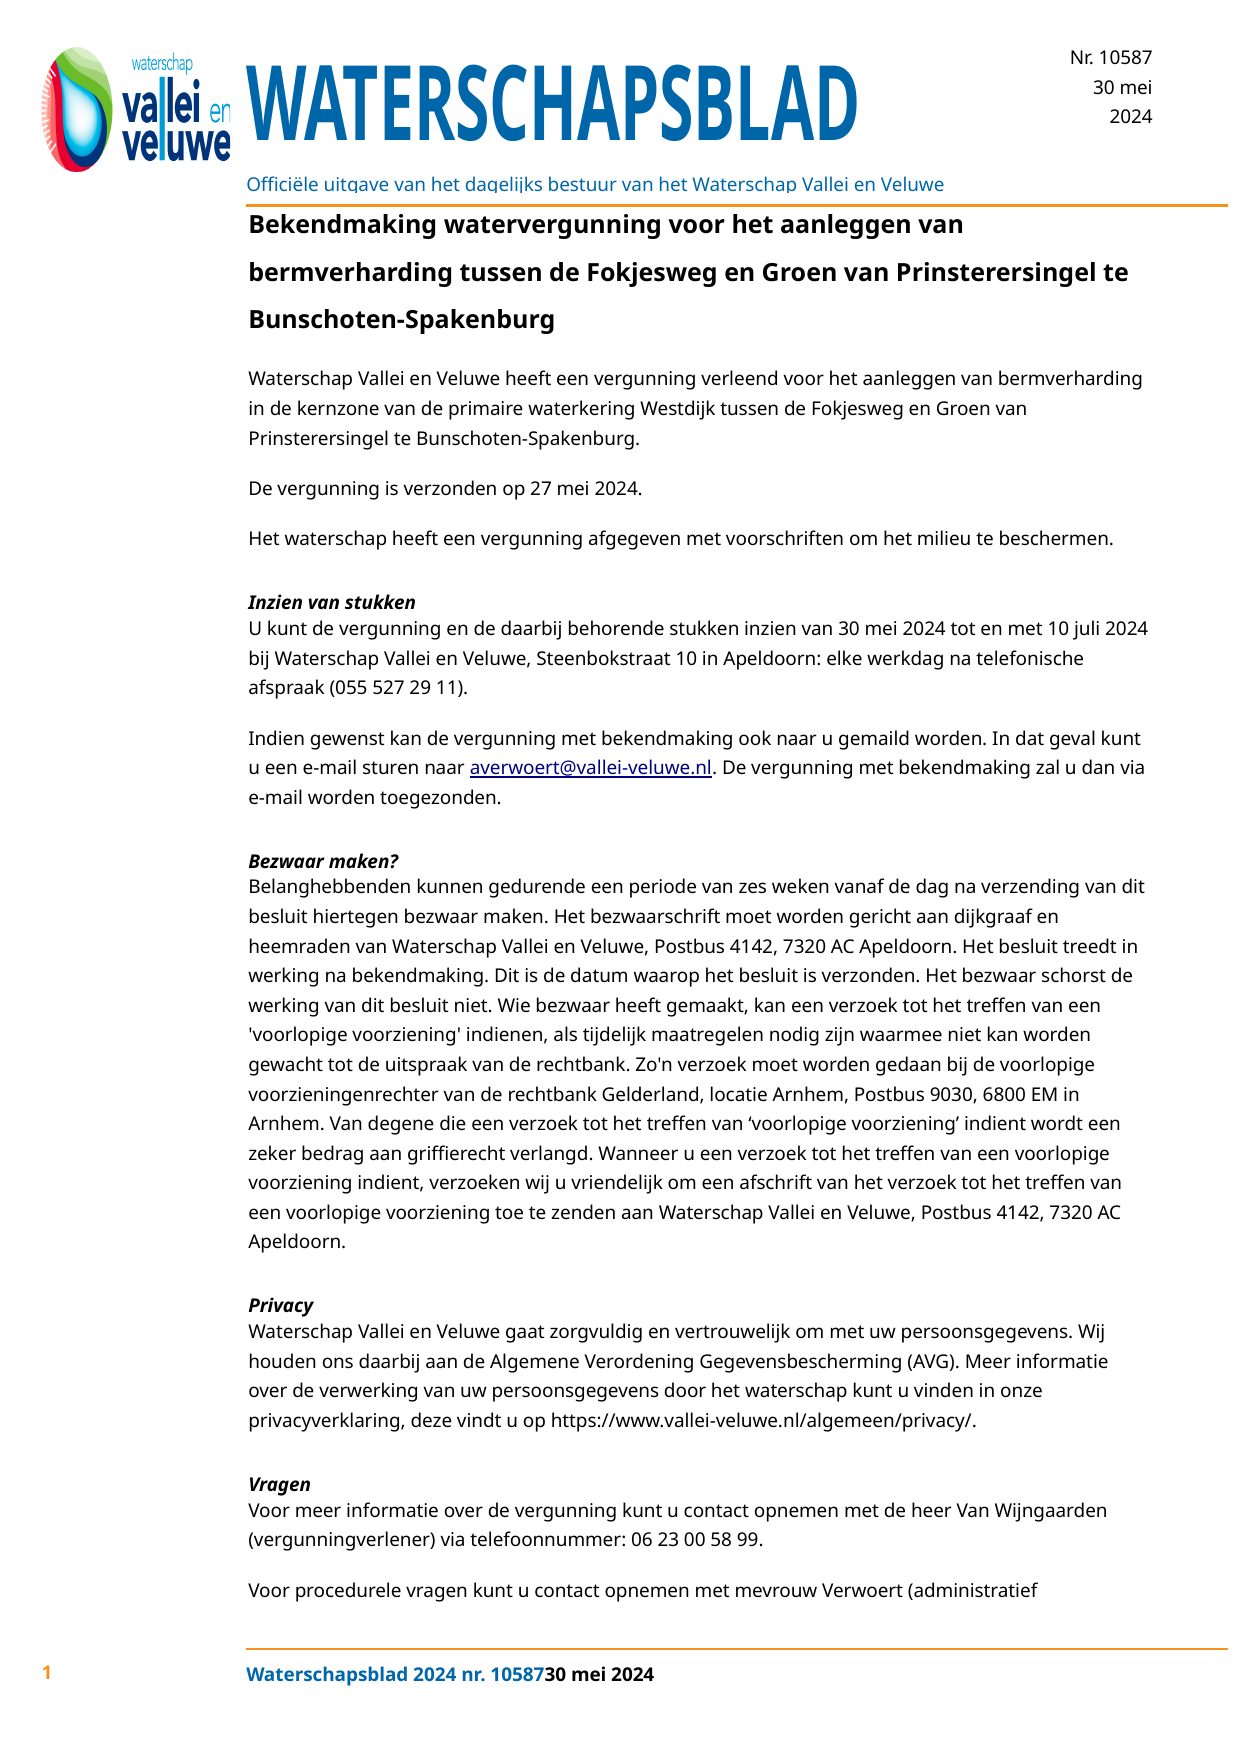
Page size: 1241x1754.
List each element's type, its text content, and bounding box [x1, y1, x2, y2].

text Bekendmaking watervergunning voor het aanleggen van bermverharding tussen de Fokjesweg en Groen van Prinsterersingel te Bunschoten-Spakenburg [248, 207, 1152, 336]
picture [41, 47, 231, 172]
text Indien gewenst kan de vergunning met bekendmaking ook naar u gemaild worden. In dat geval kunt u een e-mail sturen naar averwoert@vallei-veluwe.nl. De vergunning met bekendmaking zal u dan via e-mail worden toegezonden. [248, 725, 1152, 810]
text Voor procedurele vragen kunt u contact opnemen met mevrouw Verwoert (administratief [248, 1577, 1152, 1602]
text Inzien van stukken [248, 589, 1152, 615]
text De vergunning is verzonden op 27 mei 2024. [248, 475, 1152, 501]
text Voor meer informatie over de vergunning kunt u contact opnemen met de heer Van Wijngaarden (vergunningverlener) via telefoonnummer: 06 23 00 58 99. [248, 1497, 1152, 1552]
text Waterschap Vallei en Veluwe gaat zorgvuldig en vertrouwelijk om met uw persoonsgegevens. Wij houden ons daarbij aan de Algemene Verordening Gegevensbescherming (AVG). Meer informatie over de verwerking van uw persoonsgegevens door het waterschap kunt u vinden in onze privacyverklaring, deze vindt u op https://www.vallei-veluwe.nl/algemeen/privacy/. [248, 1318, 1152, 1433]
text Bezwaar maken? [248, 848, 1152, 874]
text Belanghebbenden kunnen gedurende een periode van zes weken vanaf de dag na verzending van dit besluit hiertegen bezwaar maken. Het bezwaarschrift moet worden gericht aan dijkgraaf en heemraden van Waterschap Vallei en Veluwe, Postbus 4142, 7320 AC Apeldoorn. Het besluit treedt in werking na bekendmaking. Dit is de datum waarop het besluit is verzonden. Het bezwaar schorst de werking van dit besluit niet. Wie bezwaar heeft gemaakt, kan een verzoek tot het treffen van een 'voorlopige voorziening' indienen, als tijdelijk maatregelen nodig zijn waarmee niet kan worden gewacht tot de uitspraak van de rechtbank. Zo'n verzoek moet worden gedaan bij de voorlopige voorzieningenrechter van de rechtbank Gelderland, locatie Arnhem, Postbus 9030, 6800 EM in Arnhem. Van degene die een verzoek tot het treffen van ‘voorlopige voorziening’ indient wordt een zeker bedrag aan griffierecht verlangd. Wanneer u een verzoek tot het treffen van een voorlopige voorziening indient, verzoeken wij u vriendelijk om een afschrift van het verzoek tot het treffen van een voorlopige voorziening toe te zenden aan Waterschap Vallei en Veluwe, Postbus 4142, 7320 AC Apeldoorn. [248, 874, 1152, 1254]
text Het waterschap heeft een vergunning afgegeven met voorschriften om het milieu te beschermen. [248, 526, 1152, 551]
text Waterschap Vallei en Veluwe heeft een vergunning verleend voor het aanleggen van bermverharding in de kernzone van de primaire waterkering Westdijk tussen de Fokjesweg en Groen van Prinsterersingel te Bunschoten-Spakenburg. [248, 366, 1152, 450]
text Vragen [248, 1471, 1152, 1497]
text U kunt de vergunning en de daarbij behorende stukken inzien van 30 mei 2024 tot en met 10 juli 2024 bij Waterschap Vallei en Veluwe, Steenbokstraat 10 in Apeldoorn: elke werkdag na telefonische afspraak (055 527 29 11). [248, 615, 1152, 700]
text Privacy [248, 1293, 1152, 1318]
